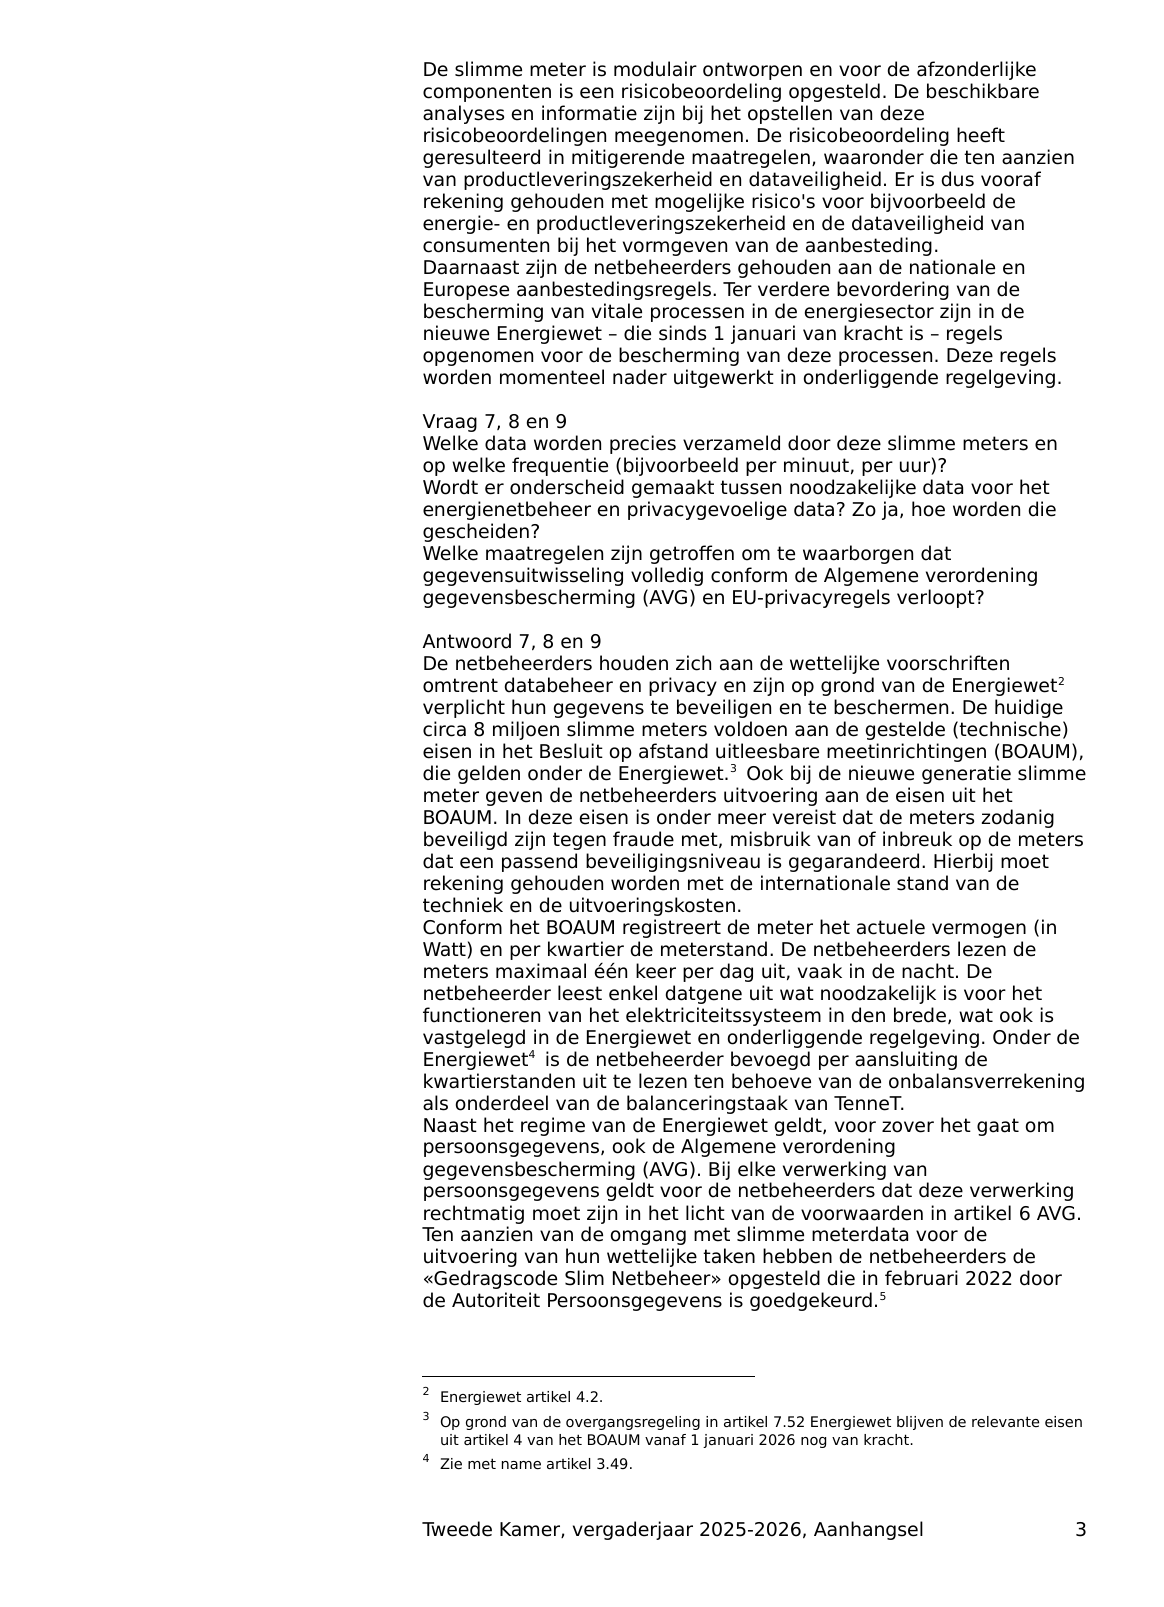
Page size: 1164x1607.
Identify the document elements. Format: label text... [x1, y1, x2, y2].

text Wordt er onderscheid gemaakt tussen noodzakelijke data voor het energienetbeheer en privacygevoelige data? Zo ja, hoe worden die gescheiden? [422, 477, 1087, 543]
text Daarnaast zijn de netbeheerders gehouden aan de nationale en Europese aanbestedingsregels. Ter verdere bevordering van de bescherming van vitale processen in de energiesector zijn in de nieuwe Energiewet – die sinds 1 januari van kracht is – regels opgenomen voor de bescherming van deze processen. Deze regels worden momenteel nader uitgewerkt in onderliggende regelgeving. [422, 257, 1087, 389]
text De netbeheerders houden zich aan de wettelijke voorschriften omtrent databeheer en privacy en zijn op grond van de Energiewet verplicht hun gegevens te beveiligen en te beschermen. De huidige circa 8 miljoen slimme meters voldoen aan de gestelde (technische) eisen in het Besluit op afstand uitleesbare meetinrichtingen (BOAUM), die gelden onder de Energiewet. Ook bij de nieuwe generatie slimme meter geven de netbeheerders uitvoering aan de eisen uit het BOAUM. In deze eisen is onder meer vereist dat de meters zodanig beveiligd zijn tegen fraude met, misbruik van of inbreuk op de meters dat een passend beveiligingsniveau is gegarandeerd. Hierbij moet rekening gehouden worden met de internationale stand van de techniek en de uitvoeringskosten. [422, 653, 1087, 917]
text De slimme meter is modulair ontworpen en voor de afzonderlijke componenten is een risicobeoordeling opgesteld. De beschikbare analyses en informatie zijn bij het opstellen van deze risicobeoordelingen meegenomen. De risicobeoordeling heeft geresulteerd in mitigerende maatregelen, waaronder die ten aanzien van productleveringszekerheid en dataveiligheid. Er is dus vooraf rekening gehouden met mogelijke risico's voor bijvoorbeeld de energie- en productleveringszekerheid en de dataveiligheid van consumenten bij het vormgeven van de aanbesteding. [422, 59, 1087, 257]
text Antwoord 7, 8 en 9 [422, 631, 1087, 653]
text Welke maatregelen zijn getroffen om te waarborgen dat gegevensuitwisseling volledig conform de Algemene verordening gegevensbescherming (AVG) en EU-privacyregels verloopt? [422, 543, 1087, 609]
text Naast het regime van de Energiewet geldt, voor zover het gaat om persoonsgegevens, ook de Algemene verordening gegevensbescherming (AVG). Bij elke verwerking van persoonsgegevens geldt voor de netbeheerders dat deze verwerking rechtmatig moet zijn in het licht van de voorwaarden in artikel 6 AVG. Ten aanzien van de omgang met slimme meterdata voor de uitvoering van hun wettelijke taken hebben de netbeheerders de «Gedragscode Slim Netbeheer» opgesteld die in februari 2022 door de Autoriteit Persoonsgegevens is goedgekeurd. [422, 1114, 1087, 1312]
text Op grond van de overgangsregeling in artikel 7.52 Energiewet blijven de relevante eisen uit artikel 4 van het BOAUM vanaf 1 januari 2026 nog van kracht. [422, 1410, 1087, 1449]
text Vraag 7, 8 en 9 [422, 411, 1087, 433]
text Energiewet artikel 4.2. [422, 1385, 1087, 1407]
text Conform het BOAUM registreert de meter het actuele vermogen (in Watt) en per kwartier de meterstand. De netbeheerders lezen de meters maximaal één keer per dag uit, vaak in de nacht. De netbeheerder leest enkel datgene uit wat noodzakelijk is voor het functioneren van het elektriciteitssysteem in den brede, wat ook is vastgelegd in de Energiewet en onderliggende regelgeving. Onder de Energiewet is de netbeheerder bevoegd per aansluiting de kwartierstanden uit te lezen ten behoeve van de onbalansverrekening als onderdeel van de balanceringstaak van TenneT. [422, 917, 1087, 1114]
text Welke data worden precies verzameld door deze slimme meters en op welke frequentie (bijvoorbeeld per minuut, per uur)? [422, 433, 1087, 477]
text Zie met name artikel 3.49. [422, 1452, 1087, 1474]
